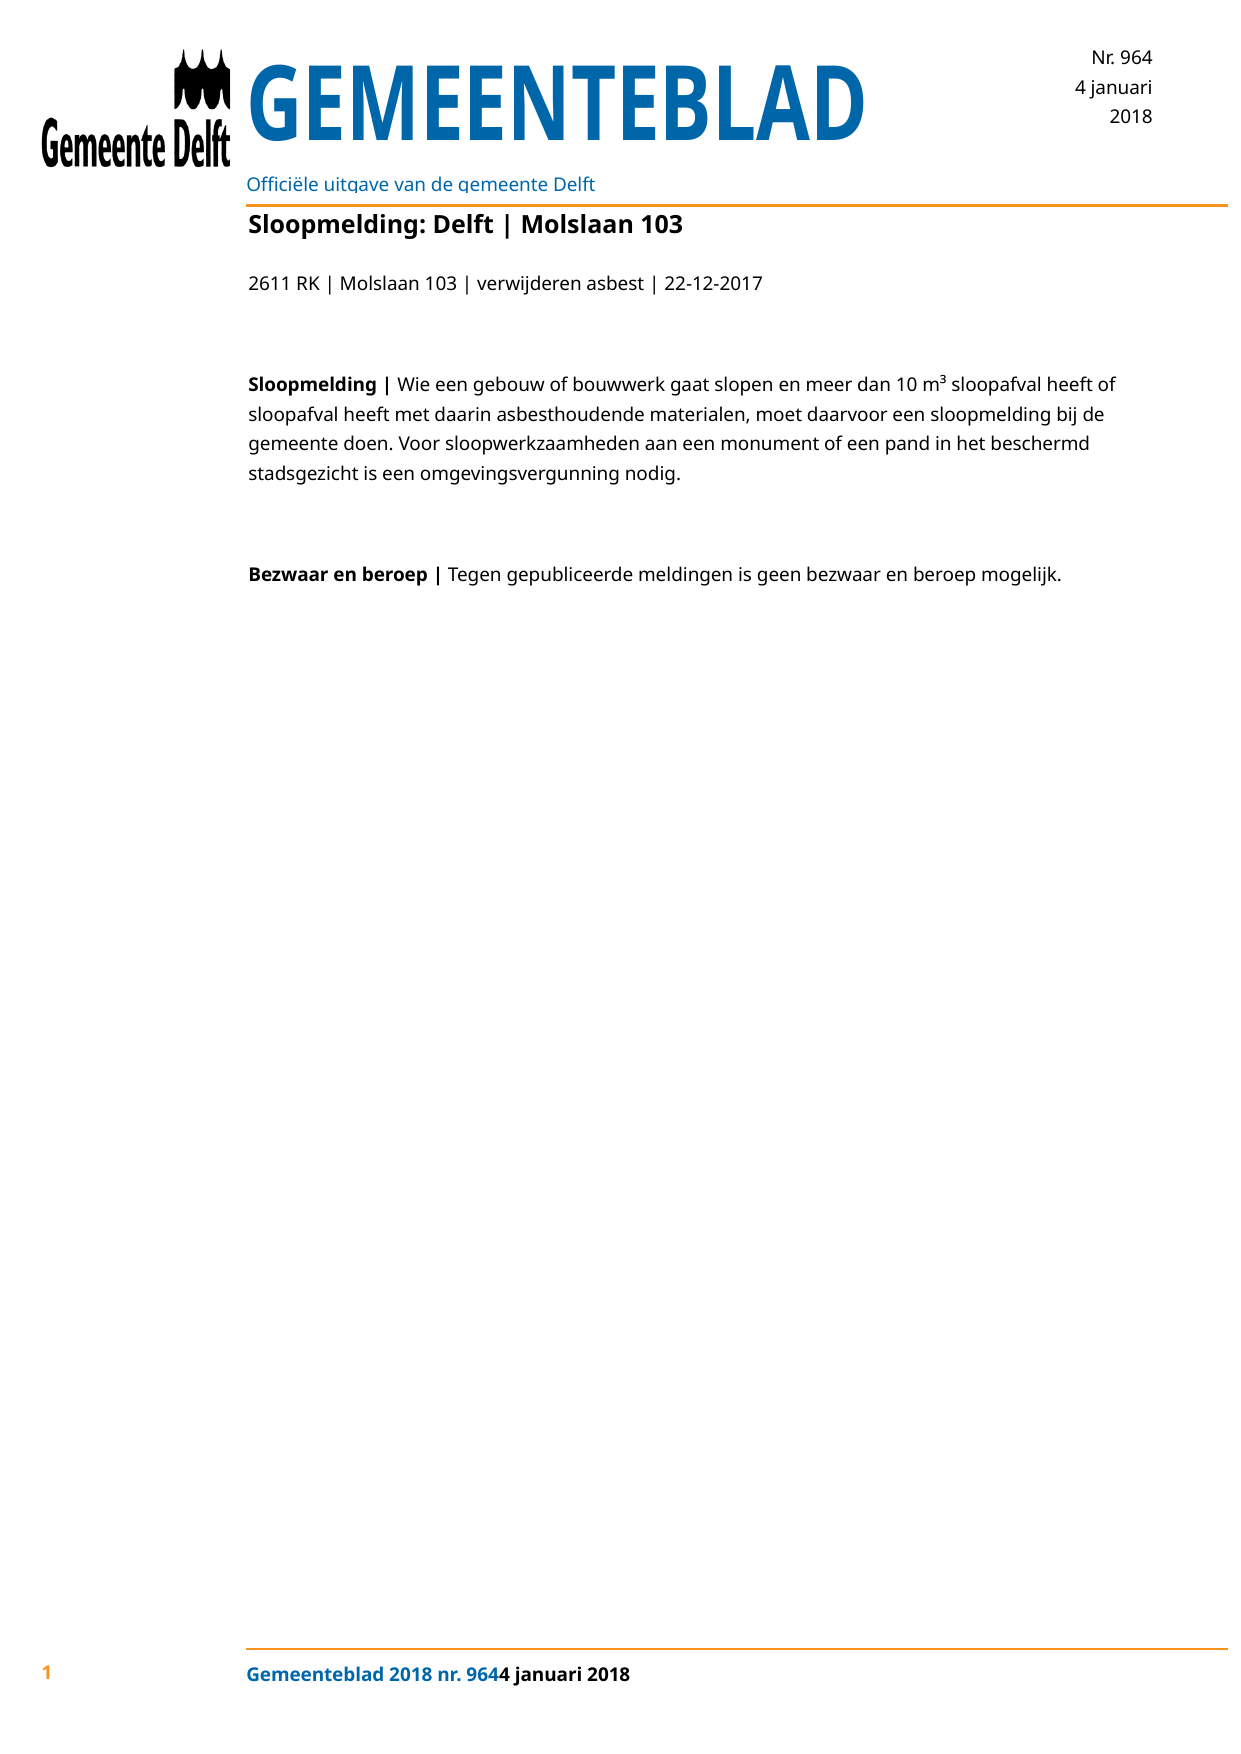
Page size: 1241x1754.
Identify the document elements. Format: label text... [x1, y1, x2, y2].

text Sloopmelding | Wie een gebouw of bouwwerk gaat slopen en meer dan 10 m³ sloopafval heeft of sloopafval heeft met daarin asbesthoudende materialen, moet daarvoor een sloopmelding bij de gemeente doen. Voor sloopwerkzaamheden aan een monument of een pand in het beschermd stadsgezicht is een omgevingsvergunning nodig. [248, 371, 1152, 486]
text Sloopmelding: Delft | Molslaan 103 [248, 207, 1152, 241]
text Bezwaar en beroep | Tegen gepubliceerde meldingen is geen bezwaar en beroep mogelijk. [248, 561, 1152, 586]
text 2611 RK | Molslaan 103 | verwijderen asbest | 22-12-2017 [248, 270, 1152, 296]
picture [41, 47, 231, 172]
